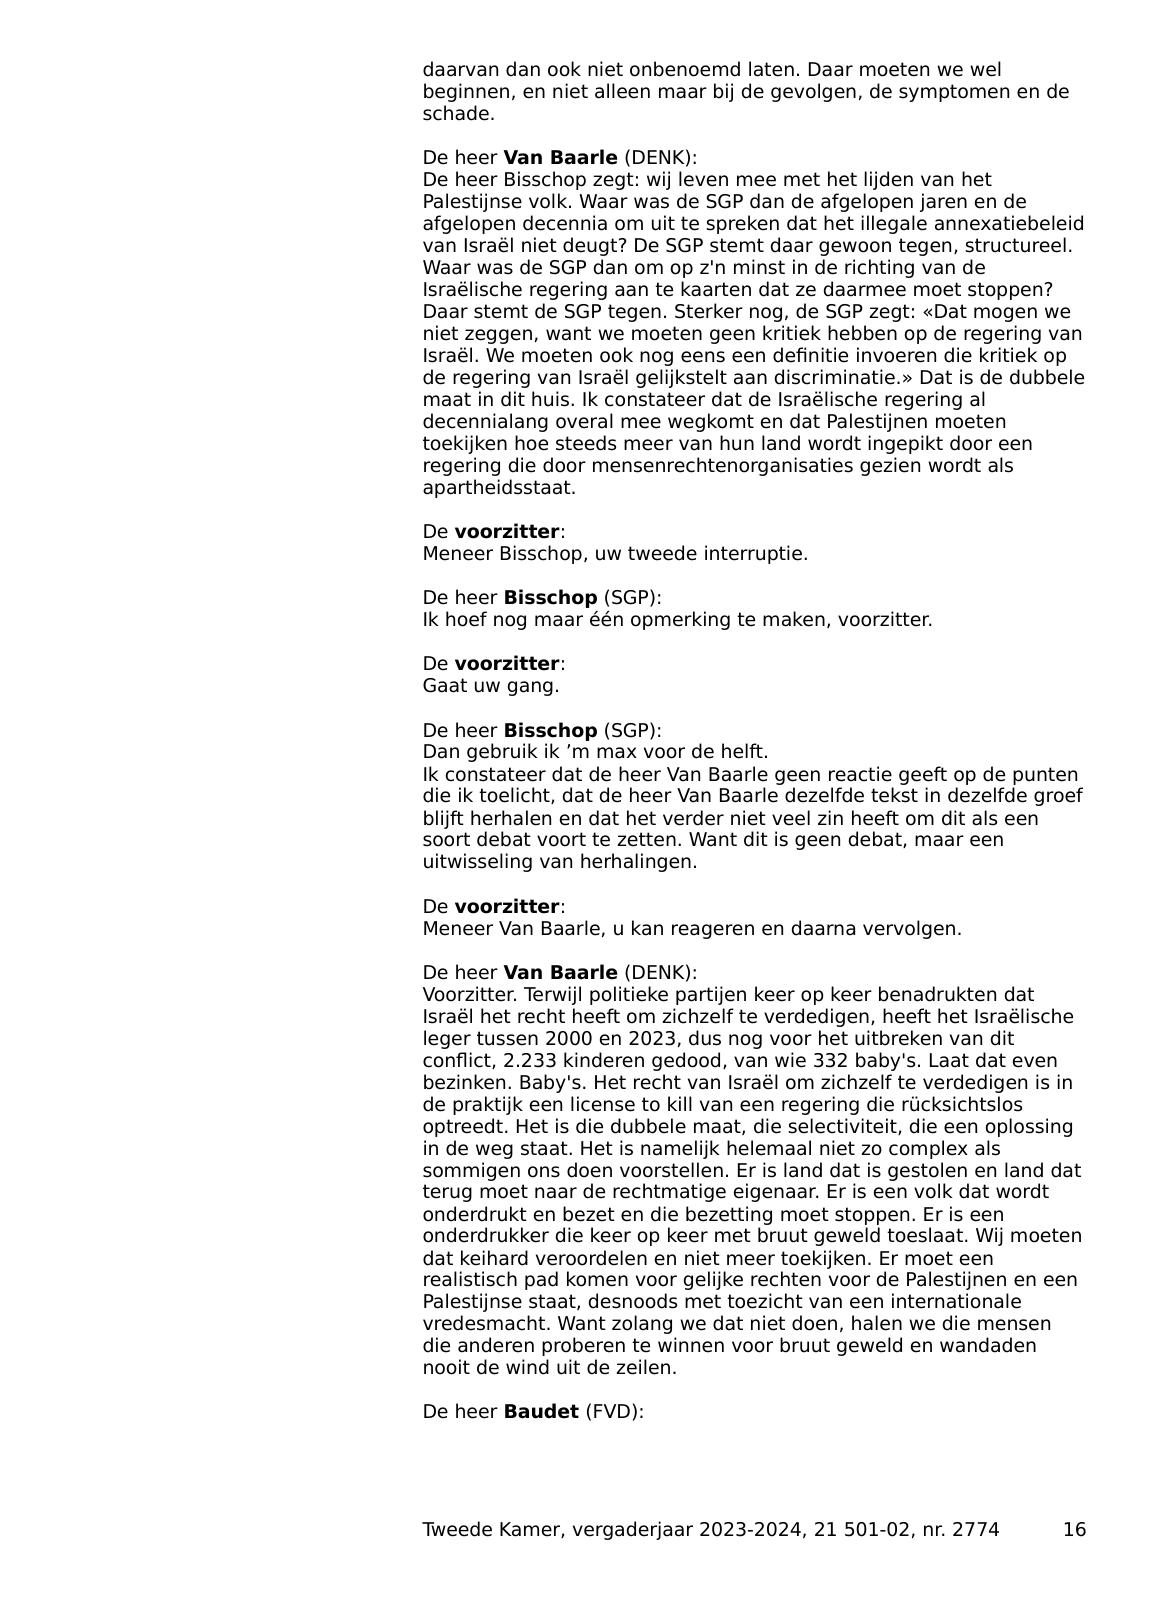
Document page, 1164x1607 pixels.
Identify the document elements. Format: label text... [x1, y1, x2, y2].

text Gaat uw gang. [422, 675, 1087, 697]
text Ik constateer dat de heer Van Baarle geen reactie geeft op de punten die ik toelicht, dat de heer Van Baarle dezelfde tekst in dezelfde groef blijft herhalen en dat het verder niet veel zin heeft om dit als een soort debat voort te zetten. Want dit is geen debat, maar een uitwisseling van herhalingen. [422, 763, 1087, 873]
text De voorzitter: [422, 653, 1087, 675]
text De heer Bisschop (SGP): [422, 719, 1087, 741]
text De voorzitter: [422, 521, 1087, 543]
text De heer Bisschop zegt: wij leven mee met het lijden van het Palestijnse volk. Waar was de SGP dan de afgelopen jaren en de afgelopen decennia om uit te spreken dat het illegale annexatiebeleid van Israël niet deugt? De SGP stemt daar gewoon tegen, structureel. Waar was de SGP dan om op z'n minst in de richting van de Israëlische regering aan te kaarten dat ze daarmee moet stoppen? Daar stemt de SGP tegen. Sterker nog, de SGP zegt: «Dat mogen we niet zeggen, want we moeten geen kritiek hebben op de regering van Israël. We moeten ook nog eens een definitie invoeren die kritiek op de regering van Israël gelijkstelt aan discriminatie.» Dat is de dubbele maat in dit huis. Ik constateer dat de Israëlische regering al decennialang overal mee wegkomt en dat Palestijnen moeten toekijken hoe steeds meer van hun land wordt ingepikt door een regering die door mensenrechtenorganisaties gezien wordt als apartheidsstaat. [422, 169, 1087, 499]
text daarvan dan ook niet onbenoemd laten. Daar moeten we wel beginnen, en niet alleen maar bij de gevolgen, de symptomen en de schade. [422, 59, 1087, 125]
text Ik hoef nog maar één opmerking te maken, voorzitter. [422, 609, 1087, 631]
text De heer Baudet (FVD): [422, 1401, 1087, 1423]
text De voorzitter: [422, 896, 1087, 917]
text Meneer Van Baarle, u kan reageren en daarna vervolgen. [422, 917, 1087, 939]
text Meneer Bisschop, uw tweede interruptie. [422, 543, 1087, 565]
text De heer Van Baarle (DENK): [422, 962, 1087, 984]
text De heer Van Baarle (DENK): [422, 147, 1087, 169]
text De heer Bisschop (SGP): [422, 587, 1087, 609]
text Voorzitter. Terwijl politieke partijen keer op keer benadrukten dat Israël het recht heeft om zichzelf te verdedigen, heeft het Israëlische leger tussen 2000 en 2023, dus nog voor het uitbreken van dit conflict, 2.233 kinderen gedood, van wie 332 baby's. Laat dat even bezinken. Baby's. Het recht van Israël om zichzelf te verdedigen is in de praktijk een license to kill van een regering die rücksichtslos optreedt. Het is die dubbele maat, die selectiviteit, die een oplossing in de weg staat. Het is namelijk helemaal niet zo complex als sommigen ons doen voorstellen. Er is land dat is gestolen en land dat terug moet naar de rechtmatige eigenaar. Er is een volk dat wordt onderdrukt en bezet en die bezetting moet stoppen. Er is een onderdrukker die keer op keer met bruut geweld toeslaat. Wij moeten dat keihard veroordelen en niet meer toekijken. Er moet een realistisch pad komen voor gelijke rechten voor de Palestijnen en een Palestijnse staat, desnoods met toezicht van een internationale vredesmacht. Want zolang we dat niet doen, halen we die mensen die anderen proberen te winnen voor bruut geweld en wandaden nooit de wind uit de zeilen. [422, 984, 1087, 1379]
text Dan gebruik ik ’m max voor de helft. [422, 741, 1087, 763]
